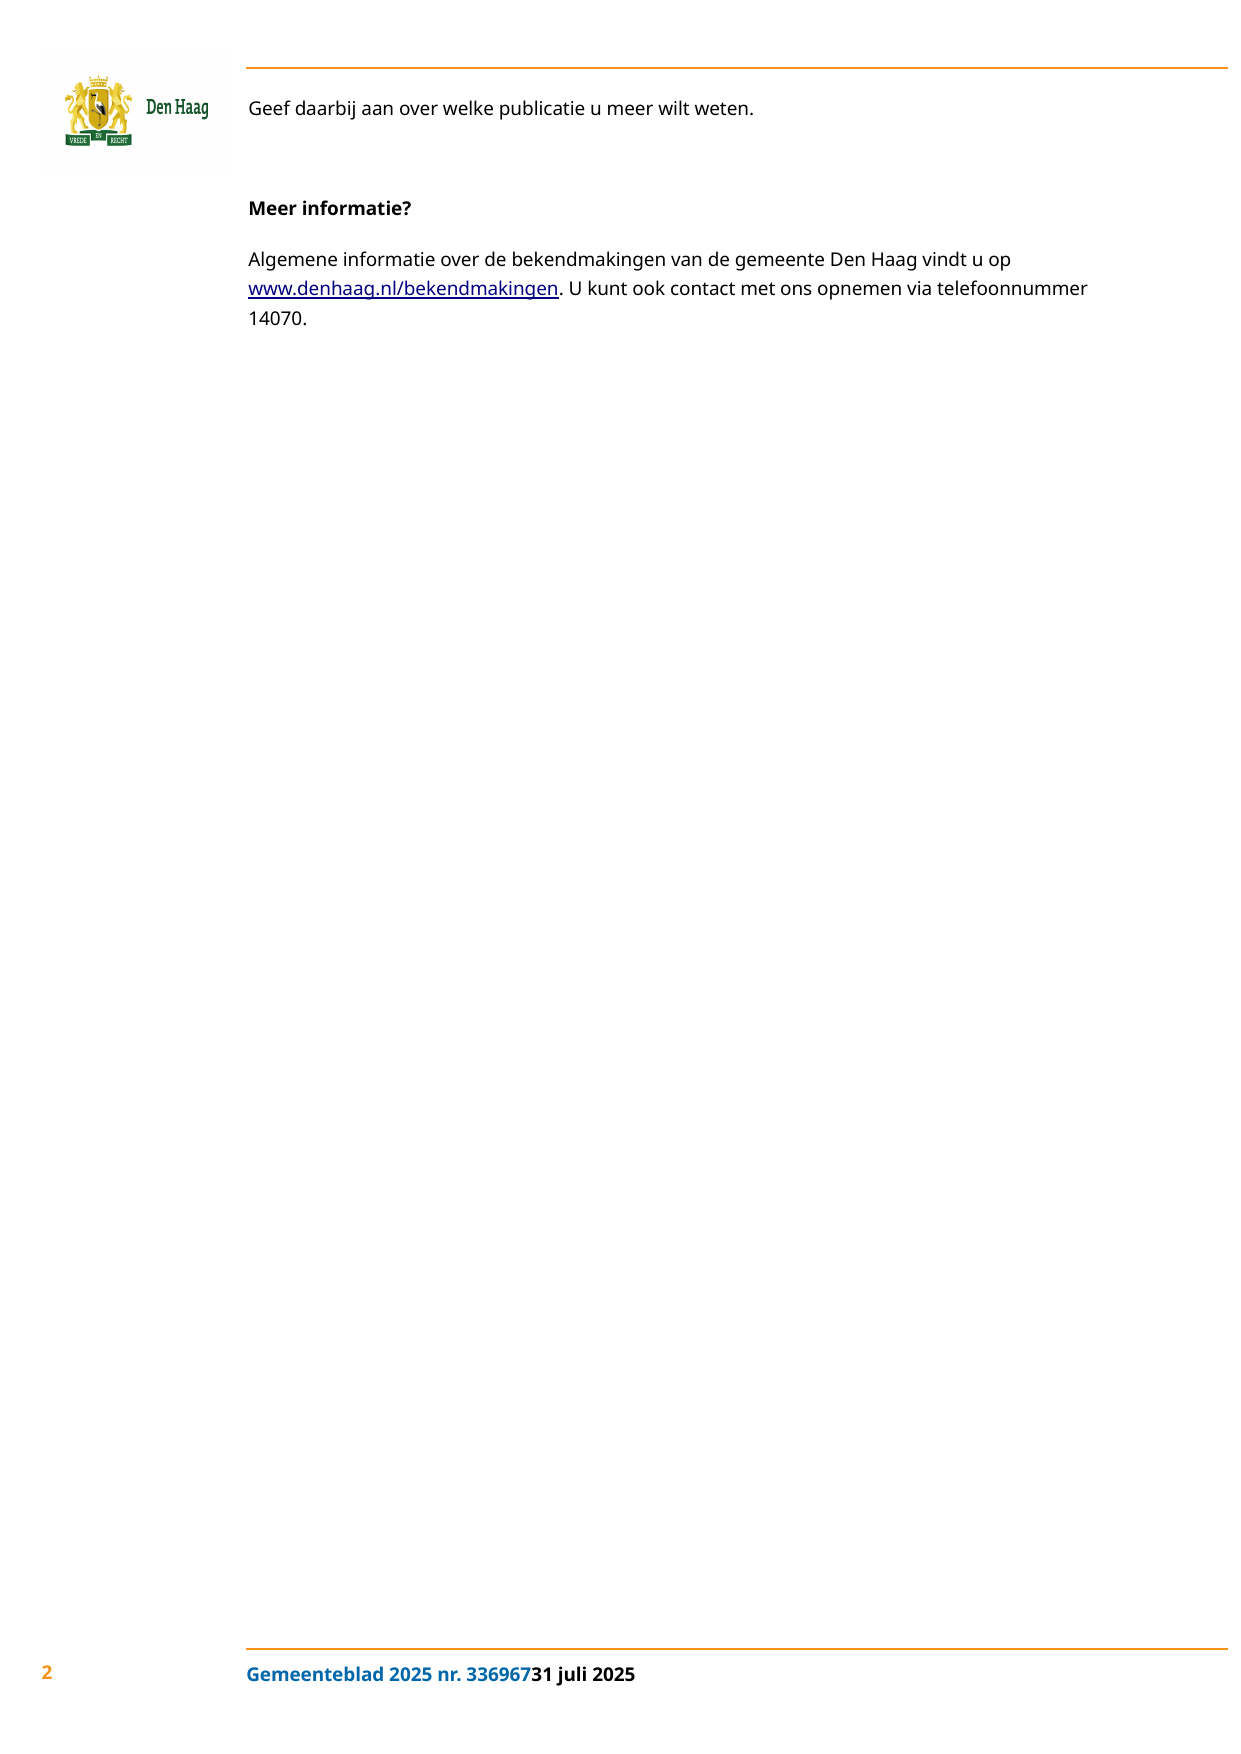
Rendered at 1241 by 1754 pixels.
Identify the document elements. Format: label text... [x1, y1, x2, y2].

text Meer informatie? [248, 196, 1152, 221]
picture [41, 47, 231, 172]
text Geef daarbij aan over welke publicatie u meer wilt weten. [248, 95, 1152, 121]
text Algemene informatie over de bekendmakingen van de gemeente Den Haag vindt u op www.denhaag.nl/bekendmakingen. U kunt ook contact met ons opnemen via telefoonnummer 14070. [248, 246, 1152, 331]
